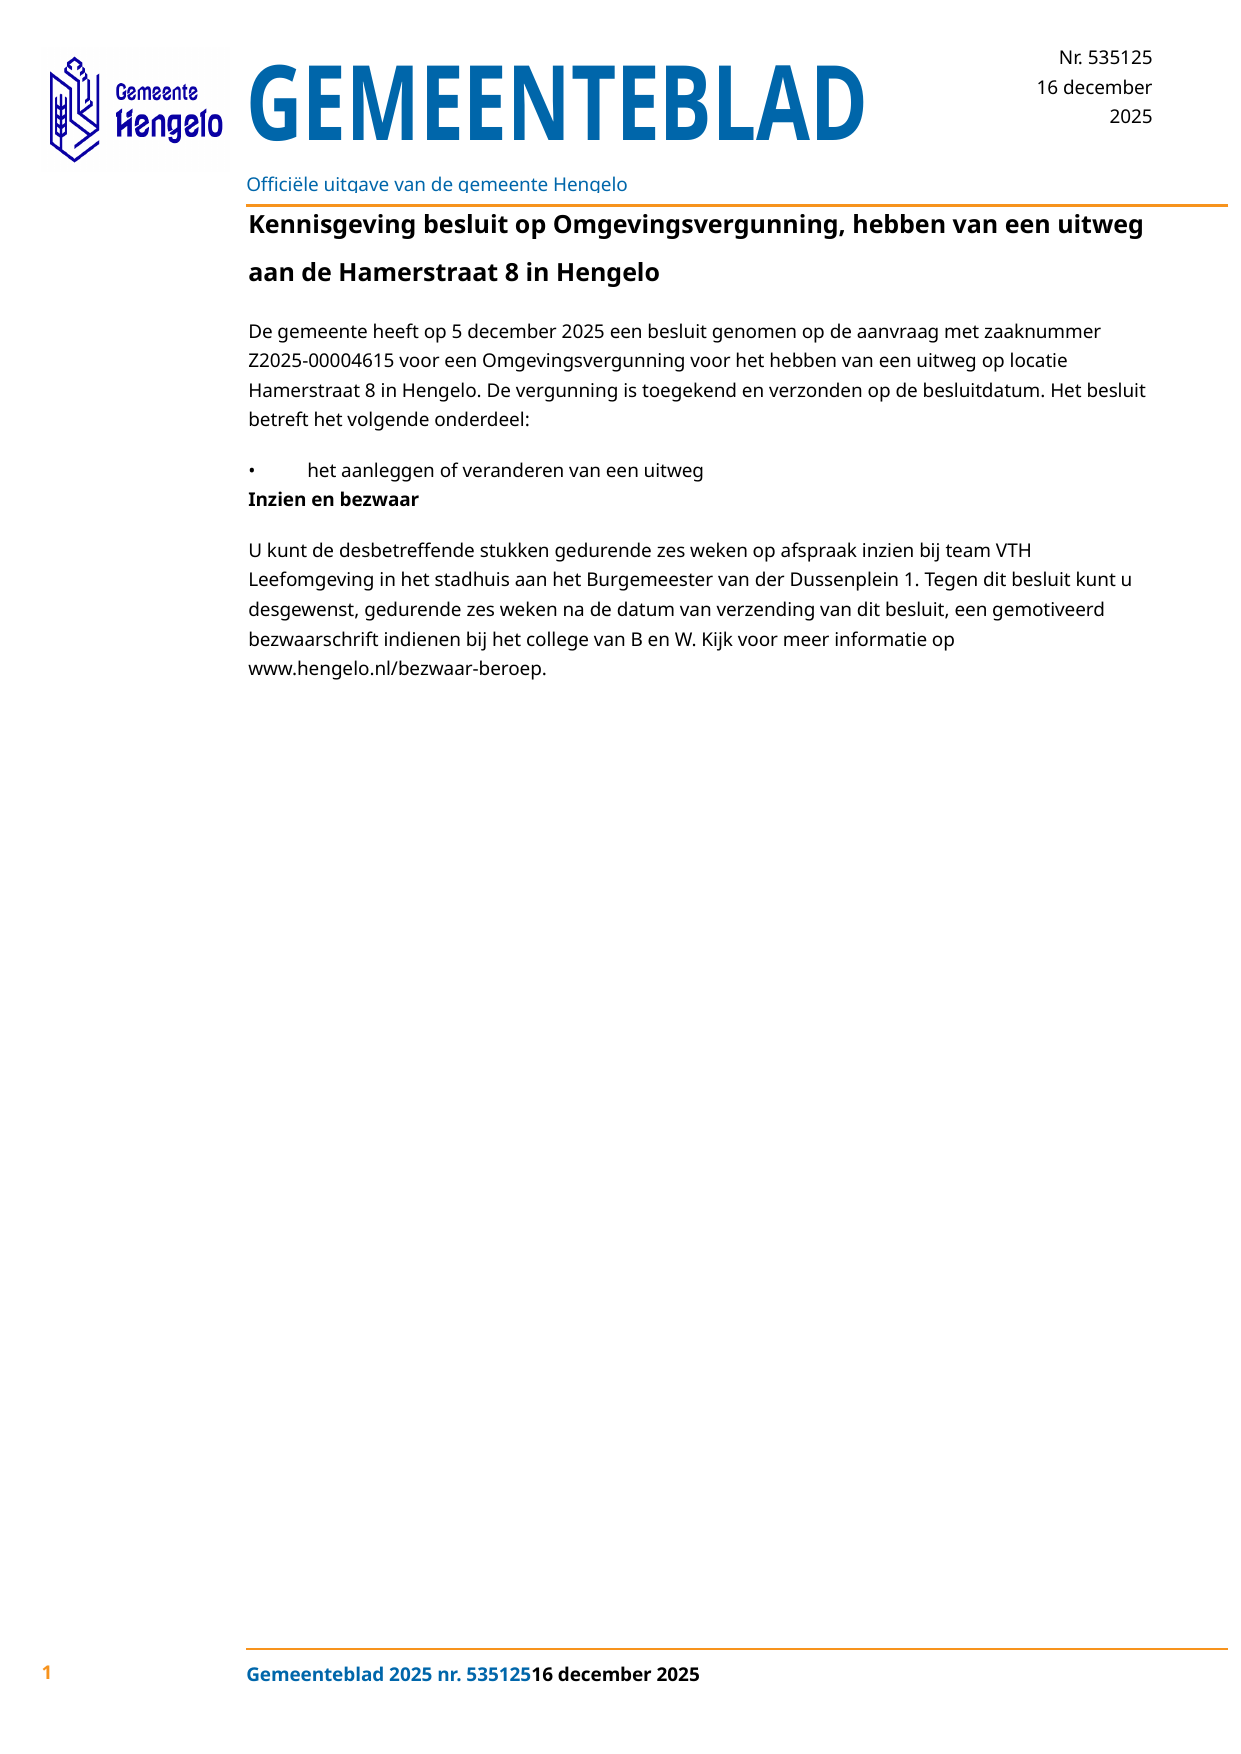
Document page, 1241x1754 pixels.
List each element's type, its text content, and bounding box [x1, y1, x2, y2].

text Kennisgeving besluit op Omgevingsvergunning, hebben van een uitweg aan de Hamerstraat 8 in Hengelo [248, 207, 1152, 288]
text Inzien en bezwaar [248, 487, 1152, 512]
text U kunt de desbetreffende stukken gedurende zes weken op afspraak inzien bij team VTH Leefomgeving in het stadhuis aan het Burgemeester van der Dussenplein 1. Tegen dit besluit kunt u desgewenst, gedurende zes weken na de datum van verzending van dit besluit, een gemotiveerd bezwaarschrift indienen bij het college van B en W. Kijk voor meer informatie op www.hengelo.nl/bezwaar-beroep. [248, 537, 1152, 681]
text De gemeente heeft op 5 december 2025 een besluit genomen op de aanvraag met zaaknummer Z2025-00004615 voor een Omgevingsvergunning voor het hebben van een uitweg op locatie Hamerstraat 8 in Hengelo. De vergunning is toegekend en verzonden op de besluitdatum. Het besluit betreft het volgende onderdeel: [248, 318, 1152, 432]
picture [41, 47, 231, 172]
list het aanleggen of veranderen van een uitweg [248, 457, 1152, 483]
